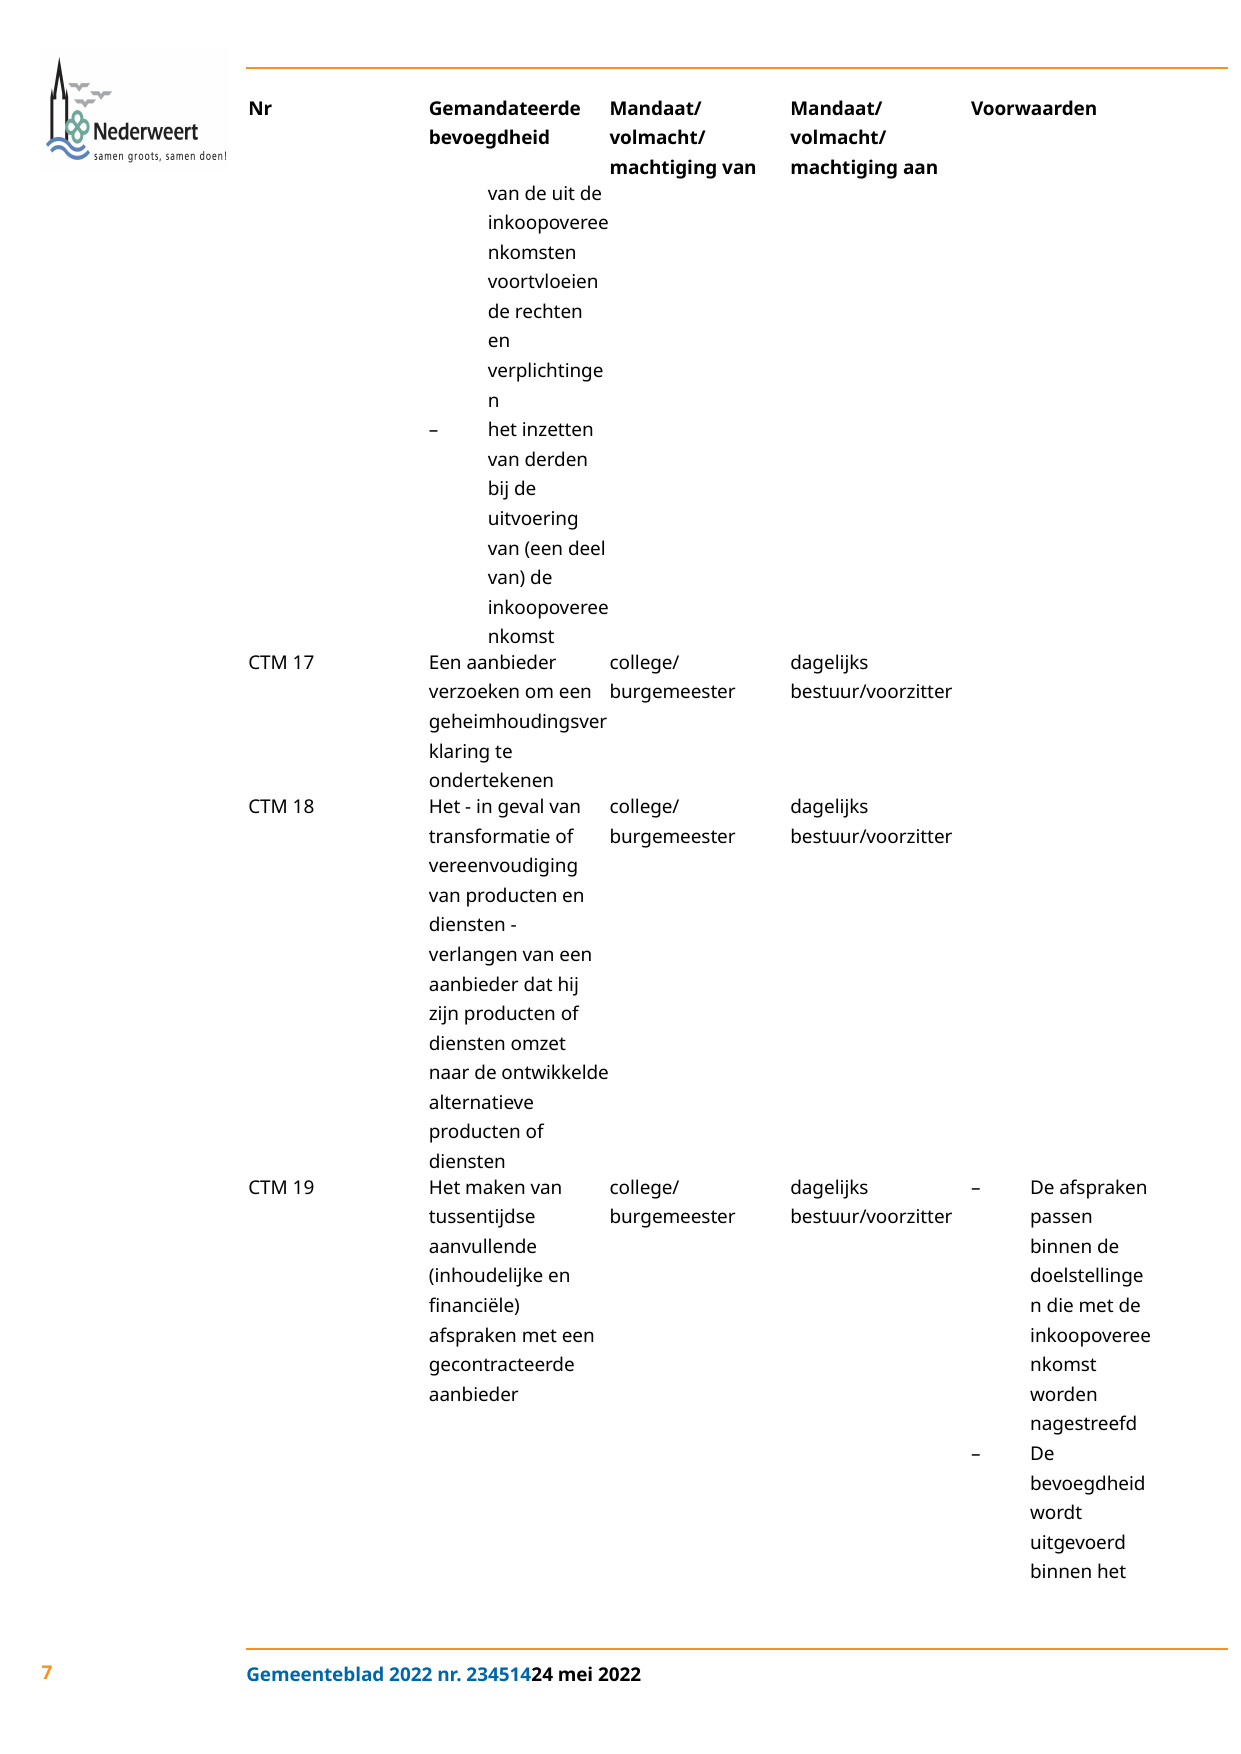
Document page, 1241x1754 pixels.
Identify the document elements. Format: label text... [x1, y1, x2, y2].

table_cell Het maken van tussentijdse aanvullende (inhoudelijke en financiële) afspraken met een gecontracteerde aanbieder [429, 1174, 609, 1584]
table_cell [971, 180, 1152, 649]
table_header Voorwaarden [971, 95, 1152, 180]
table_header Mandaat/volmacht/machtiging aan [790, 95, 971, 180]
table_header Gemandateerde bevoegdheid [429, 95, 609, 180]
table_cell CTM 17 [248, 649, 429, 793]
table_header Mandaat/volmacht/machtiging van [609, 95, 790, 180]
table_cell [790, 180, 971, 649]
table_cell dagelijks bestuur/voorzitter [790, 793, 971, 1174]
table_cell CTM 19 [248, 1174, 429, 1584]
table_cell [248, 180, 429, 649]
picture [41, 47, 231, 172]
table_cell [971, 793, 1152, 1174]
table_cell college/burgemeester [609, 793, 790, 1174]
table_cell Het - in geval van transformatie of vereenvoudiging van producten en diensten - verlangen van een aanbieder dat hij zijn producten of diensten omzet naar de ontwikkelde alternatieve producten of diensten [429, 793, 609, 1174]
table_header Nr [248, 95, 429, 180]
table_cell dagelijks bestuur/voorzitter [790, 1174, 971, 1584]
table_cell van de uit de inkoopovereenkomsten voortvloeiende rechten en verplichtingen het inzetten van derden bij de uitvoering van (een deel van) de inkoopovereenkomst [429, 180, 609, 649]
table_cell Een aanbieder verzoeken om een geheimhoudingsverklaring te ondertekenen [429, 649, 609, 793]
table_cell [609, 180, 790, 649]
table_cell CTM 18 [248, 793, 429, 1174]
table_cell dagelijks bestuur/voorzitter [790, 649, 971, 793]
table_cell De afspraken passen binnen de doelstellingen die met de inkoopovereenkomst worden nagestreefd De bevoegdheid wordt uitgevoerd binnen het [971, 1174, 1152, 1584]
table_cell college/burgemeester [609, 1174, 790, 1584]
table_cell [971, 649, 1152, 793]
table_cell college/burgemeester [609, 649, 790, 793]
